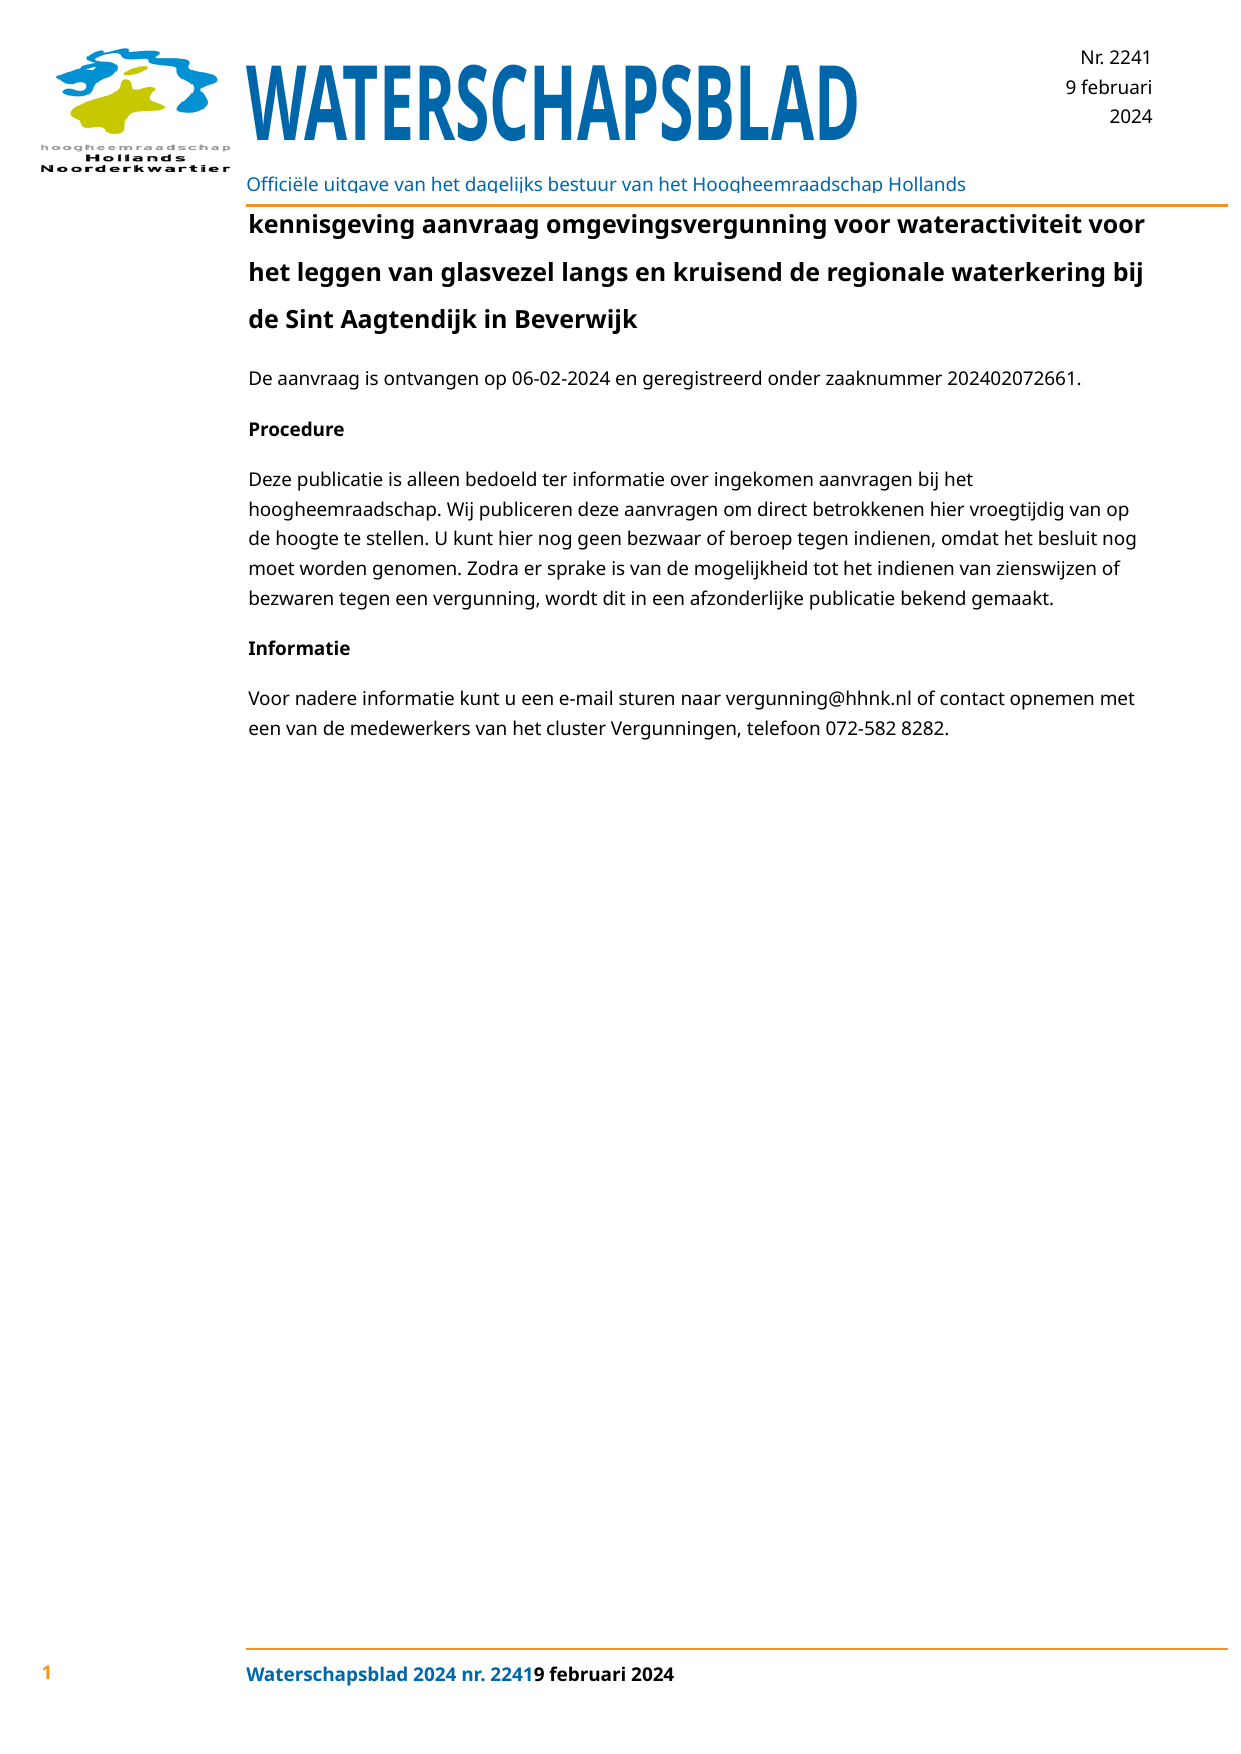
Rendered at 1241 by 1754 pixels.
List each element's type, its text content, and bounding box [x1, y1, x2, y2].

text Deze publicatie is alleen bedoeld ter informatie over ingekomen aanvragen bij het hoogheemraadschap. Wij publiceren deze aanvragen om direct betrokkenen hier vroegtijdig van op de hoogte te stellen. U kunt hier nog geen bezwaar of beroep tegen indienen, omdat het besluit nog moet worden genomen. Zodra er sprake is van de mogelijkheid tot het indienen van zienswijzen of bezwaren tegen een vergunning, wordt dit in een afzonderlijke publicatie bekend gemaakt. [248, 466, 1152, 610]
text De aanvraag is ontvangen op 06-02-2024 en geregistreerd onder zaaknummer 202402072661. [248, 366, 1152, 391]
text Voor nadere informatie kunt u een e-mail sturen naar vergunning@hhnk.nl of contact opnemen met een van de medewerkers van het cluster Vergunningen, telefoon 072-582 8282. [248, 686, 1152, 741]
text Procedure [248, 416, 1152, 442]
picture [41, 47, 231, 172]
text kennisgeving aanvraag omgevingsvergunning voor wateractiviteit voor het leggen van glasvezel langs en kruisend de regionale waterkering bij de Sint Aagtendijk in Beverwijk [248, 207, 1152, 336]
text Informatie [248, 635, 1152, 661]
